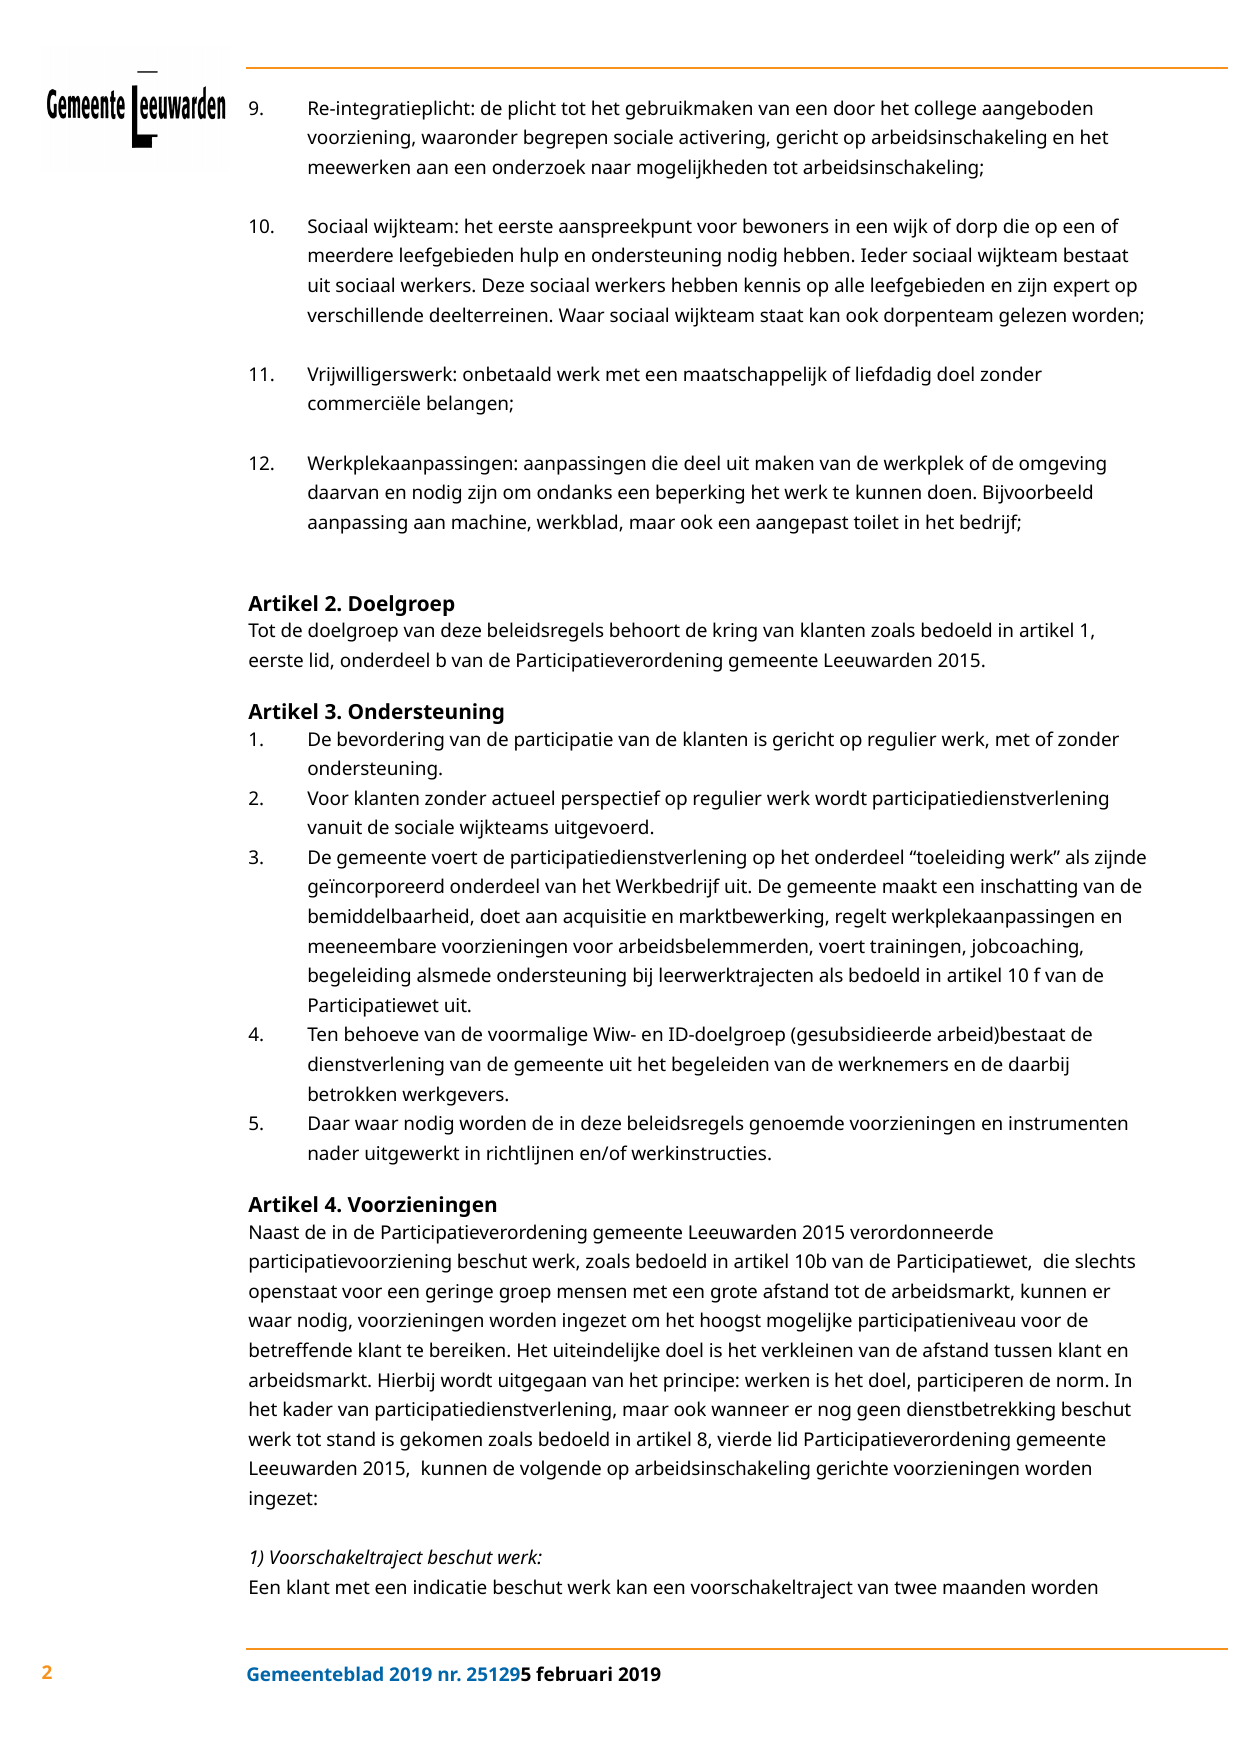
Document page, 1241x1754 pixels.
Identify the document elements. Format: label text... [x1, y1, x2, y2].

list De bevordering van de participatie van de klanten is gericht op regulier werk, met of zonder ondersteuning. [248, 726, 1152, 781]
text Een klant met een indicatie beschut werk kan een voorschakeltraject van twee maanden worden [248, 1574, 1152, 1599]
text 1) Voorschakeltraject beschut werk: [248, 1544, 1152, 1570]
list Re-integratieplicht: de plicht tot het gebruikmaken van een door het college aangeboden voorziening, waaronder begrepen sociale activering, gericht op arbeidsinschakeling en het meewerken aan een onderzoek naar mogelijkheden tot arbeidsinschakeling; [248, 95, 1152, 180]
list De gemeente voert de participatiedienstverlening op het onderdeel “toeleiding werk” als zijnde geïncorporeerd onderdeel van het Werkbedrijf uit. De gemeente maakt een inschatting van de bemiddelbaarheid, doet aan acquisitie en marktbewerking, regelt werkplekaanpassingen en meeneembare voorzieningen voor arbeidsbelemmerden, voert trainingen, jobcoaching, begeleiding alsmede ondersteuning bij leerwerktrajecten als bedoeld in artikel 10 f van de Participatiewet uit. [248, 844, 1152, 1018]
list Daar waar nodig worden de in deze beleidsregels genoemde voorzieningen en instrumenten nader uitgewerkt in richtlijnen en/of werkinstructies. [248, 1110, 1152, 1166]
list Vrijwilligerswerk: onbetaald werk met een maatschappelijk of liefdadig doel zonder commerciële belangen; [248, 361, 1152, 416]
text Naast de in de Participatieverordening gemeente Leeuwarden 2015 verordonneerde participatievoorziening beschut werk, zoals bedoeld in artikel 10b van de Participatiewet, die slechts openstaat voor een geringe groep mensen met een grote afstand tot de arbeidsmarkt, kunnen er waar nodig, voorzieningen worden ingezet om het hoogst mogelijke participatieniveau voor de betreffende klant te bereiken. Het uiteindelijke doel is het verkleinen van de afstand tussen klant en arbeidsmarkt. Hierbij wordt uitgegaan van het principe: werken is het doel, participeren de norm. In het kader van participatiedienstverlening, maar ook wanneer er nog geen dienstbetrekking beschut werk tot stand is gekomen zoals bedoeld in artikel 8, vierde lid Participatieverordening gemeente Leeuwarden 2015, kunnen de volgende op arbeidsinschakeling gerichte voorzieningen worden ingezet: [248, 1219, 1152, 1511]
picture [41, 47, 231, 172]
list Werkplekaanpassingen: aanpassingen die deel uit maken van de werkplek of de omgeving daarvan en nodig zijn om ondanks een beperking het werk te kunnen doen. Bijvoorbeeld aanpassing aan machine, werkblad, maar ook een aangepast toilet in het bedrijf; [248, 450, 1152, 535]
text Tot de doelgroep van deze beleidsregels behoort de kring van klanten zoals bedoeld in artikel 1, eerste lid, onderdeel b van de Participatieverordening gemeente Leeuwarden 2015. [248, 617, 1152, 673]
text Artikel 3. Ondersteuning [248, 697, 1152, 726]
list Ten behoeve van de voormalige Wiw- en ID-doelgroep (gesubsidieerde arbeid)bestaat de dienstverlening van de gemeente uit het begeleiden van de werknemers en de daarbij betrokken werkgevers. [248, 1022, 1152, 1107]
text Artikel 2. Doelgroep [248, 589, 1152, 617]
list Voor klanten zonder actueel perspectief op regulier werk wordt participatiedienstverlening vanuit de sociale wijkteams uitgevoerd. [248, 785, 1152, 840]
list Sociaal wijkteam: het eerste aanspreekpunt voor bewoners in een wijk of dorp die op een of meerdere leefgebieden hulp en ondersteuning nodig hebben. Ieder sociaal wijkteam bestaat uit sociaal werkers. Deze sociaal werkers hebben kennis op alle leefgebieden en zijn expert op verschillende deelterreinen. Waar sociaal wijkteam staat kan ook dorpenteam gelezen worden; [248, 213, 1152, 328]
text Artikel 4. Voorzieningen [248, 1190, 1152, 1219]
